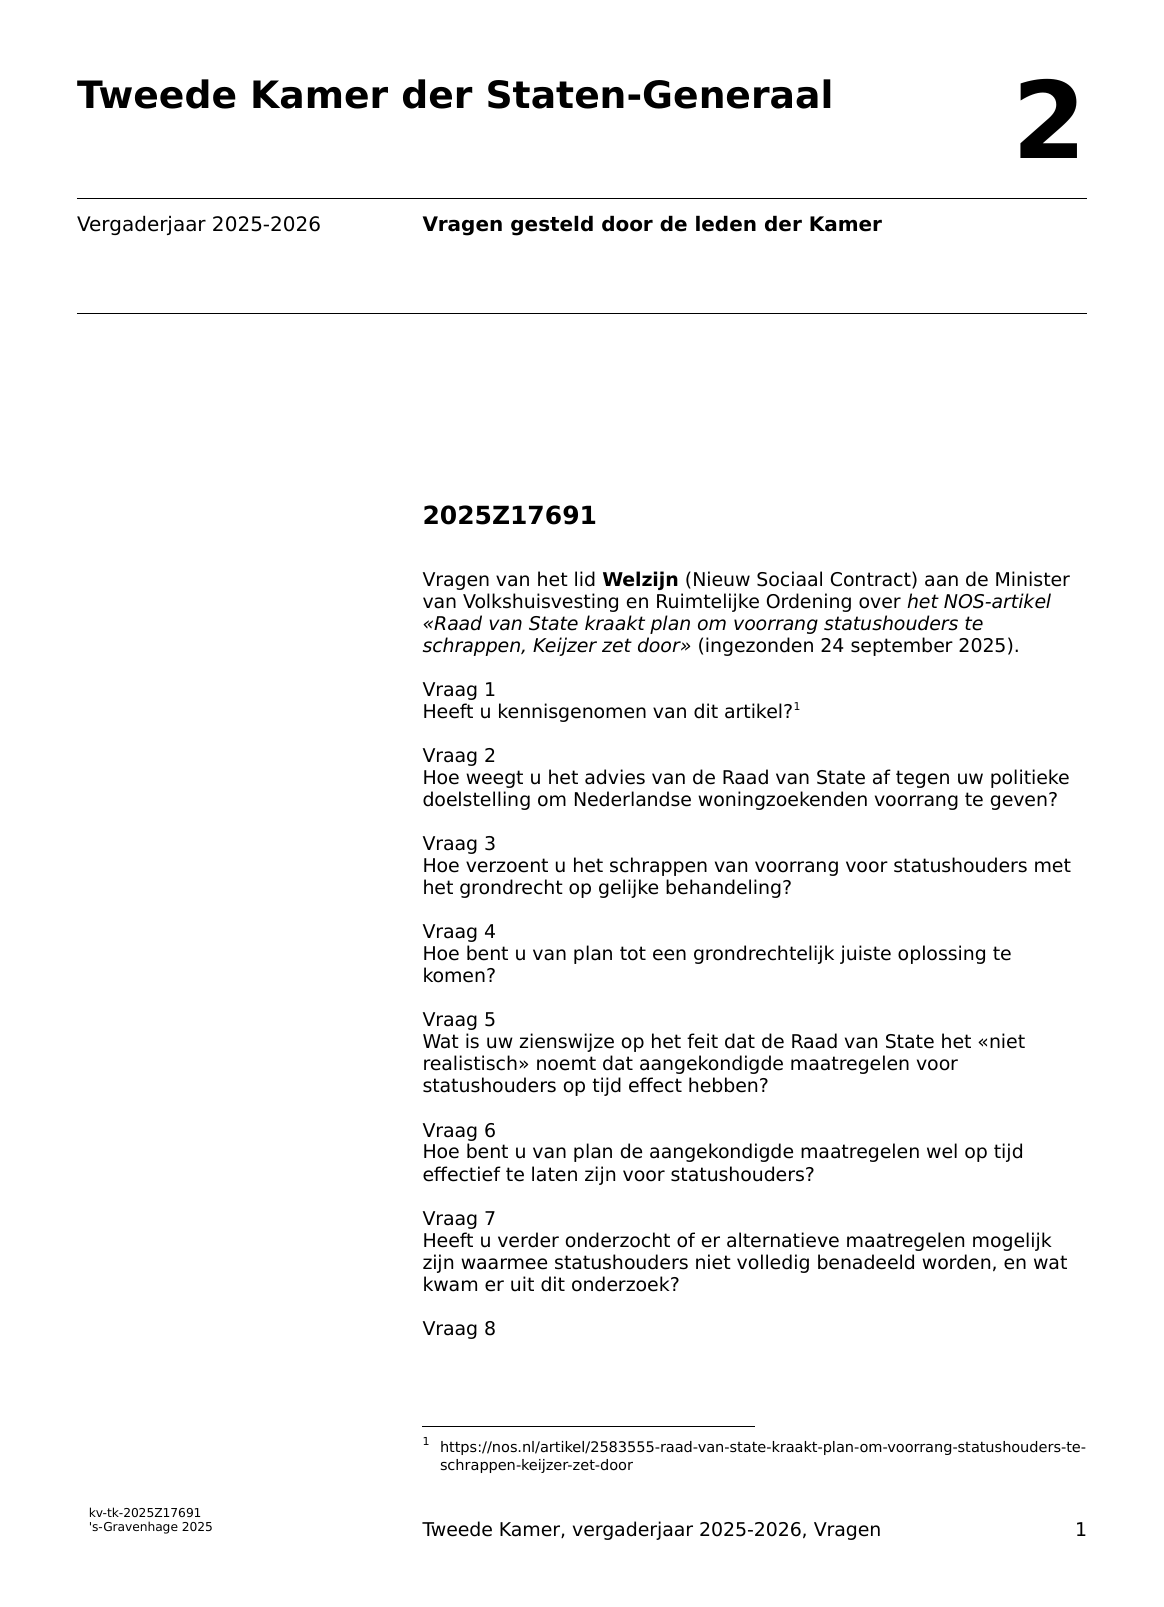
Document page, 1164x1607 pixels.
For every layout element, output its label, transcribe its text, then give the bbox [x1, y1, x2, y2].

text Vragen van het lid Welzijn (Nieuw Sociaal Contract) aan de Minister van Volkshuisvesting en Ruimtelijke Ordening over het NOS-artikel «Raad van State kraakt plan om voorrang statushouders te schrappen, Keijzer zet door» (ingezonden 24 september 2025). [422, 569, 1087, 657]
text Vraag 8 [422, 1318, 1087, 1340]
text Vraag 7 [422, 1208, 1087, 1229]
table_cell Vergaderjaar 2025-2026 [77, 199, 422, 313]
text Vraag 3 [422, 833, 1087, 855]
text kv-tk-2025Z17691 [88, 1506, 323, 1520]
text Vraag 2 [422, 745, 1087, 767]
text Hoe bent u van plan de aangekondigde maatregelen wel op tijd effectief te laten zijn voor statushouders? [422, 1141, 1087, 1185]
table_header 2 [886, 59, 1087, 198]
text Vraag 1 [422, 679, 1087, 701]
text Vraag 6 [422, 1119, 1087, 1141]
text 2025Z17691 [422, 501, 1087, 531]
text https://nos.nl/artikel/2583555-raad-van-state-kraakt-plan-om-voorrang-statushouders-te-schrappen-keijzer-zet-door [422, 1435, 1087, 1474]
text Heeft u verder onderzocht of er alternatieve maatregelen mogelijk zijn waarmee statushouders niet volledig benadeeld worden, en wat kwam er uit dit onderzoek? [422, 1229, 1087, 1296]
text Heeft u kennisgenomen van dit artikel? [422, 701, 1087, 723]
table_cell Vragen gesteld door de leden der Kamer [422, 199, 1087, 313]
table_header Tweede Kamer der Staten-Generaal [77, 59, 886, 198]
text Hoe verzoent u het schrappen van voorrang voor statushouders met het grondrecht op gelijke behandeling? [422, 855, 1087, 899]
text Vraag 5 [422, 1009, 1087, 1031]
text Wat is uw zienswijze op het feit dat de Raad van State het «niet realistisch» noemt dat aangekondigde maatregelen voor statushouders op tijd effect hebben? [422, 1031, 1087, 1097]
text Hoe weegt u het advies van de Raad van State af tegen uw politieke doelstelling om Nederlandse woningzoekenden voorrang te geven? [422, 767, 1087, 811]
text Vraag 4 [422, 921, 1087, 943]
text Hoe bent u van plan tot een grondrechtelijk juiste oplossing te komen? [422, 943, 1087, 987]
text 's-Gravenhage 2025 [88, 1520, 323, 1534]
